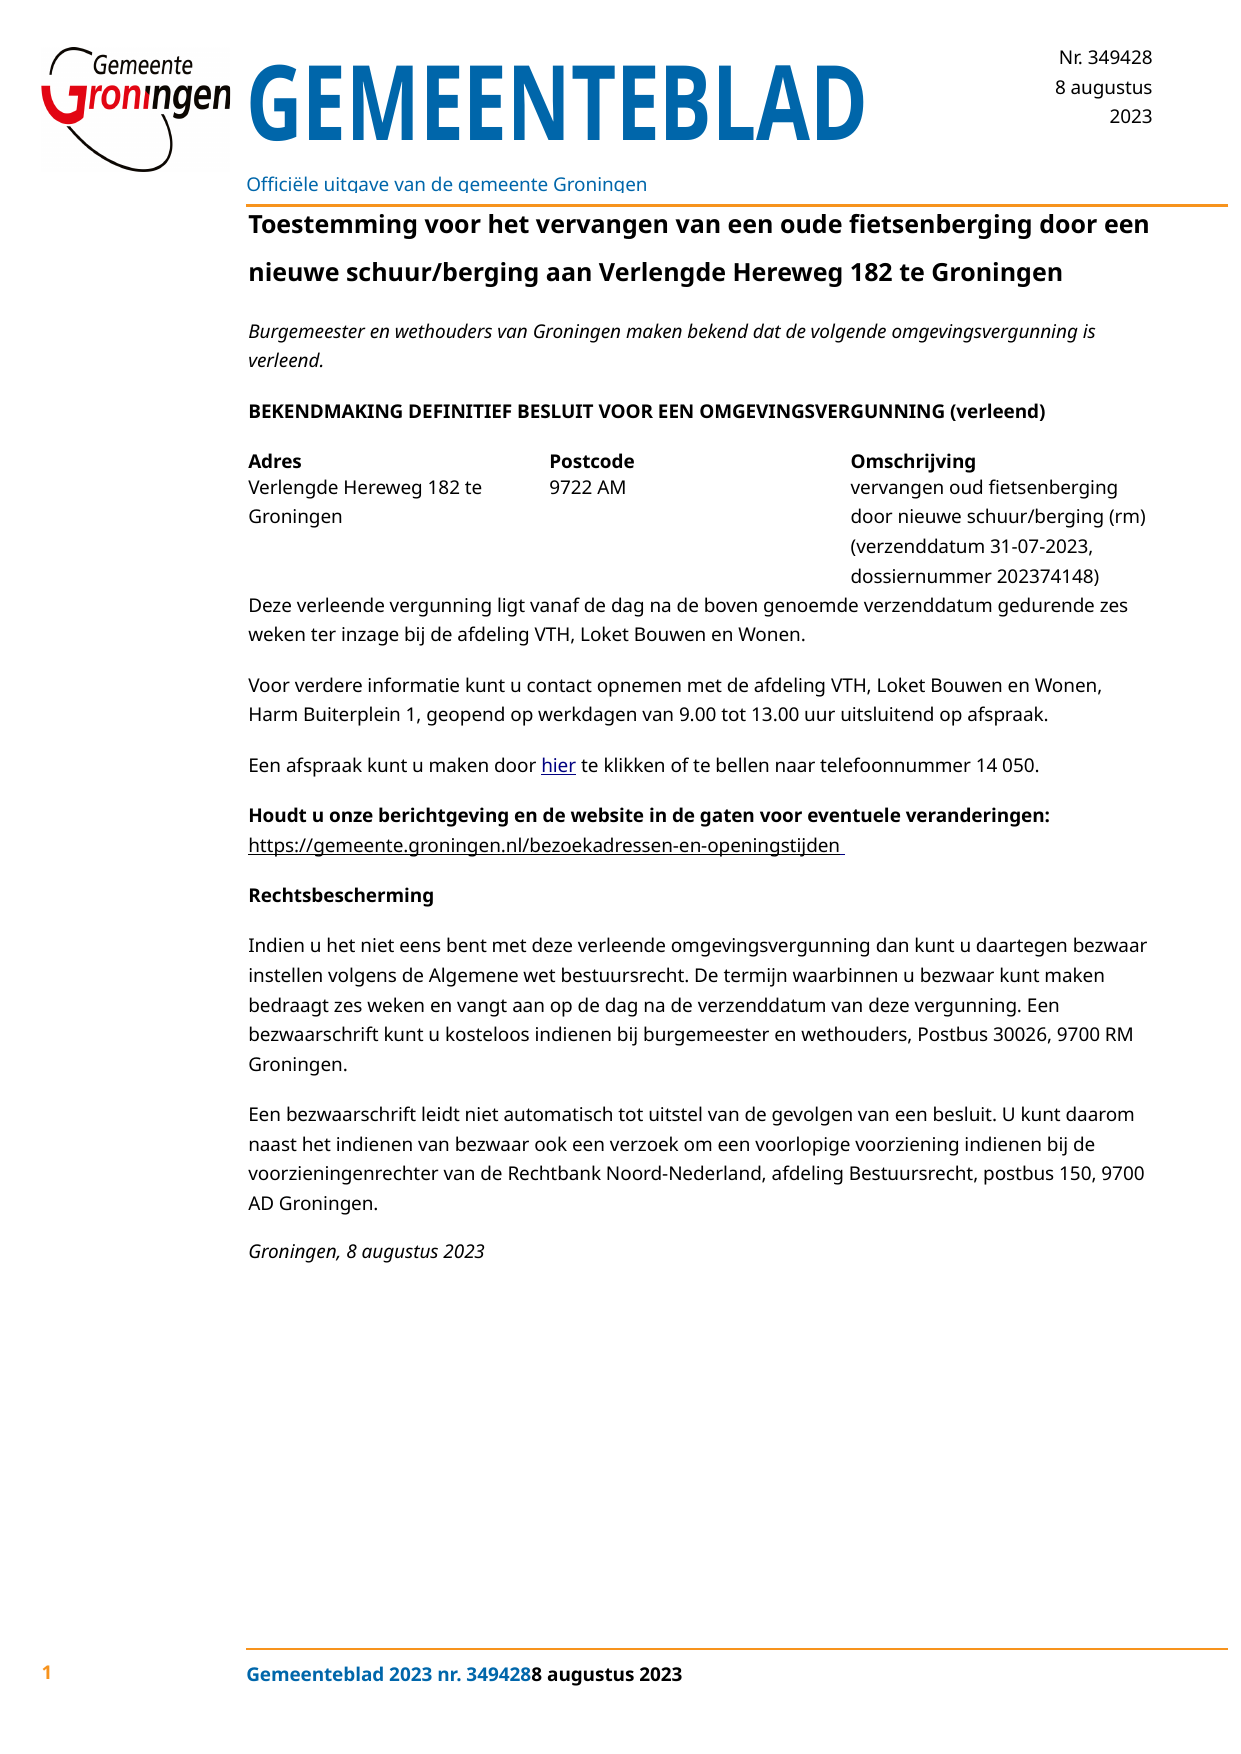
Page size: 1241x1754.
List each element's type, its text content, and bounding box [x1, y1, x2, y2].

table_cell Verlengde Hereweg 182 te Groningen [248, 474, 549, 589]
table_header Omschrijving [850, 449, 1152, 474]
table_cell vervangen oud fietsenberging door nieuwe schuur/berging (rm) (verzenddatum 31-07-2023, dossiernummer 202374148) [850, 474, 1152, 589]
text Houdt u onze berichtgeving en de website in de gaten voor eventuele veranderingen: https://gemeente.groningen.nl/bezoekadressen-en-openingstijden [248, 802, 1152, 858]
text Toestemming voor het vervangen van een oude fietsenberging door een nieuwe schuur/berging aan Verlengde Hereweg 182 te Groningen [248, 207, 1152, 288]
text Indien u het niet eens bent met deze verleende omgevingsvergunning dan kunt u daartegen bezwaar instellen volgens de Algemene wet bestuursrecht. De termijn waarbinnen u bezwaar kunt maken bedraagt zes weken en vangt aan op de dag na de verzenddatum van deze vergunning. Een bezwaarschrift kunt u kosteloos indienen bij burgemeester en wethouders, Postbus 30026, 9700 RM Groningen. [248, 933, 1152, 1077]
text Deze verleende vergunning ligt vanaf de dag na de boven genoemde verzenddatum gedurende zes weken ter inzage bij de afdeling VTH, Loket Bouwen en Wonen. [248, 592, 1152, 647]
text Voor verdere informatie kunt u contact opnemen met de afdeling VTH, Loket Bouwen en Wonen, Harm Buiterplein 1, geopend op werkdagen van 9.00 tot 13.00 uur uitsluitend op afspraak. [248, 672, 1152, 727]
text BEKENDMAKING DEFINITIEF BESLUIT VOOR EEN OMGEVINGSVERGUNNING (verleend) [248, 398, 1152, 424]
text Een bezwaarschrift leidt niet automatisch tot uitstel van de gevolgen van een besluit. U kunt daarom naast het indienen van bezwaar ook een verzoek om een voorlopige voorziening indienen bij de voorzieningenrechter van de Rechtbank Noord-Nederland, afdeling Bestuursrecht, postbus 150, 9700 AD Groningen. [248, 1101, 1152, 1216]
text Groningen, 8 augustus 2023 [248, 1238, 1152, 1264]
text Burgemeester en wethouders van Groningen maken bekend dat de volgende omgevingsvergunning is verleend. [248, 318, 1152, 373]
table_header Adres [248, 449, 549, 474]
table_header Postcode [549, 449, 850, 474]
text Rechtsbescherming [248, 882, 1152, 908]
table_cell 9722 AM [549, 474, 850, 589]
picture [41, 47, 231, 172]
text Een afspraak kunt u maken door hier te klikken of te bellen naar telefoonnummer 14 050. [248, 752, 1152, 778]
